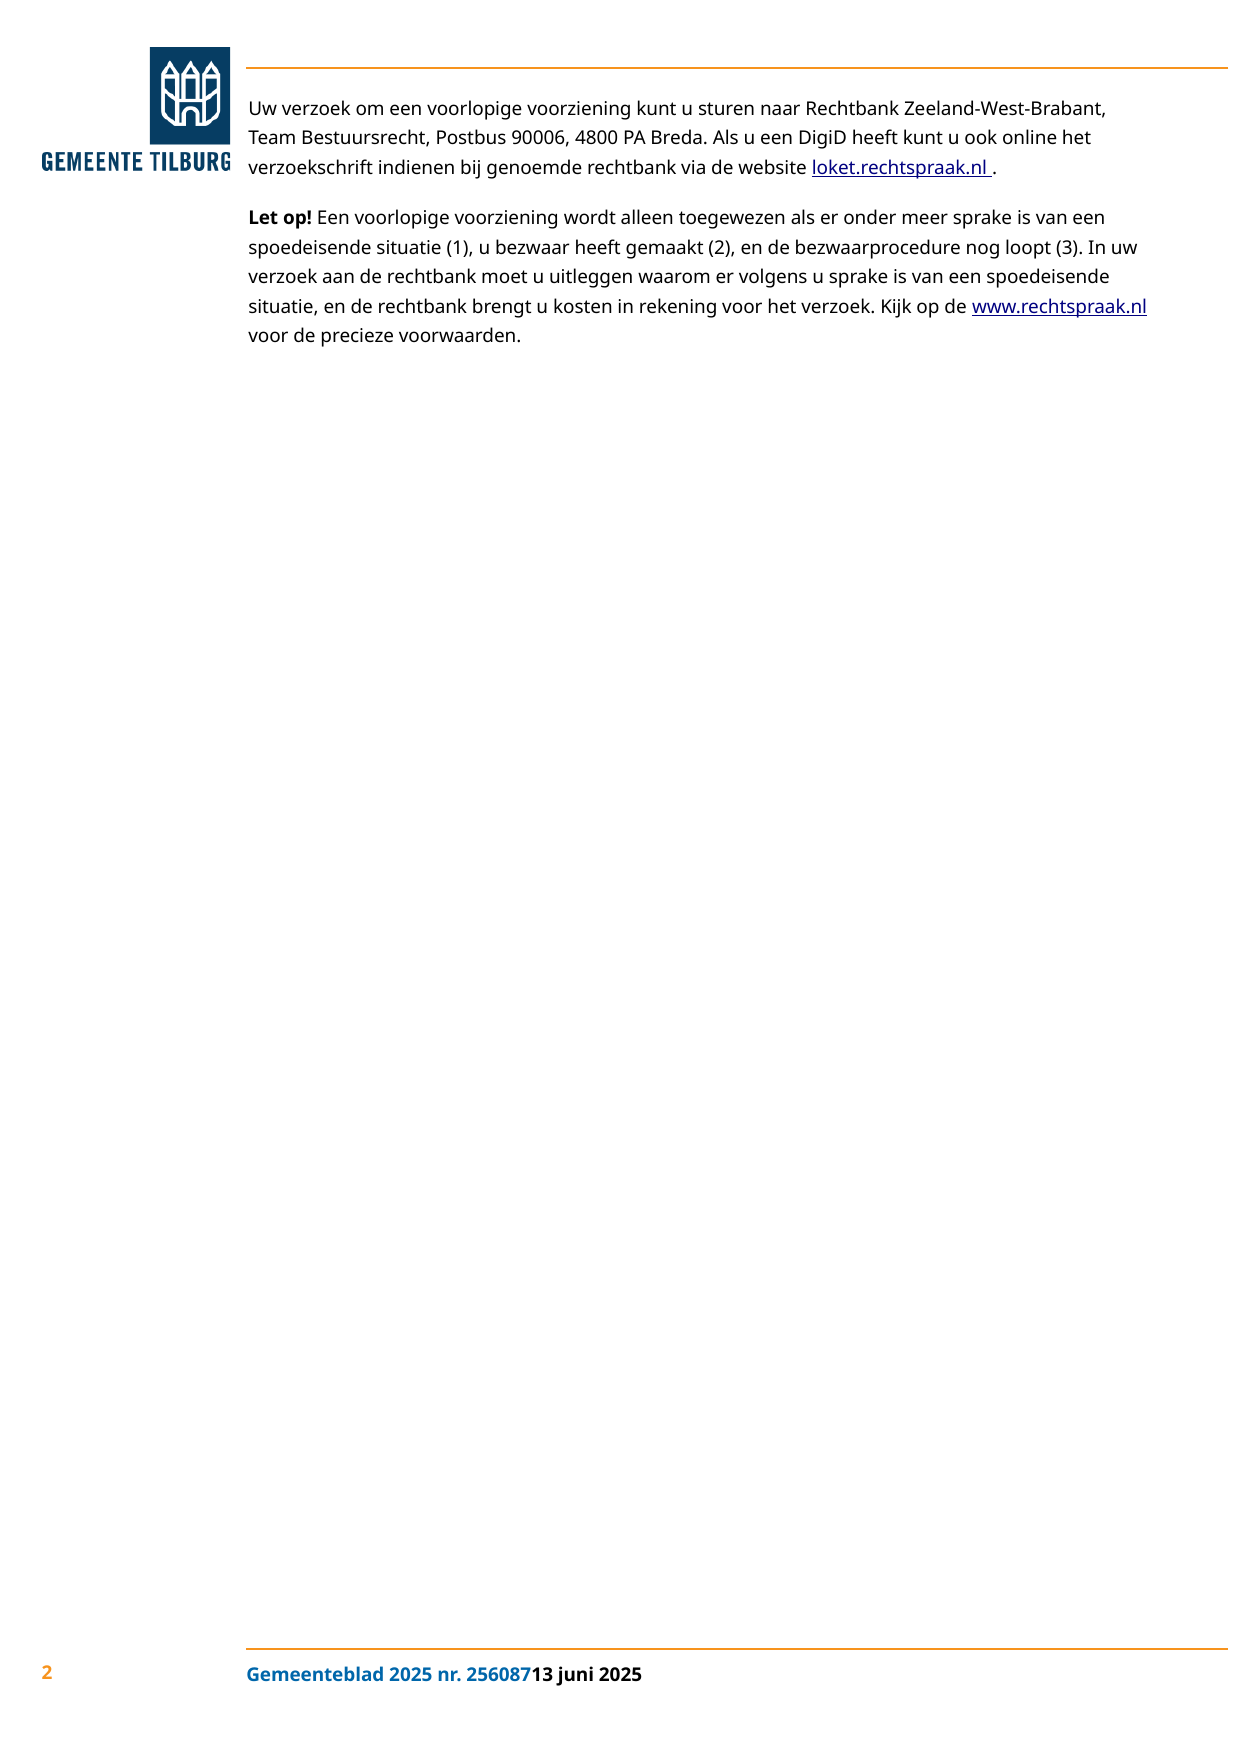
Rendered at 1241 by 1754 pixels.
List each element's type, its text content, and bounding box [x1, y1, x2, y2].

picture [41, 47, 231, 172]
text Uw verzoek om een voorlopige voorziening kunt u sturen naar Rechtbank Zeeland-West-Brabant, Team Bestuursrecht, Postbus 90006, 4800 PA Breda. Als u een DigiD heeft kunt u ook online het verzoekschrift indienen bij genoemde rechtbank via de website loket.rechtspraak.nl . [248, 95, 1152, 180]
text Let op! Een voorlopige voorziening wordt alleen toegewezen als er onder meer sprake is van een spoedeisende situatie (1), u bezwaar heeft gemaakt (2), en de bezwaarprocedure nog loopt (3). In uw verzoek aan de rechtbank moet u uitleggen waarom er volgens u sprake is van een spoedeisende situatie, en de rechtbank brengt u kosten in rekening voor het verzoek. Kijk op de www.rechtspraak.nl voor de precieze voorwaarden. [248, 204, 1152, 348]
